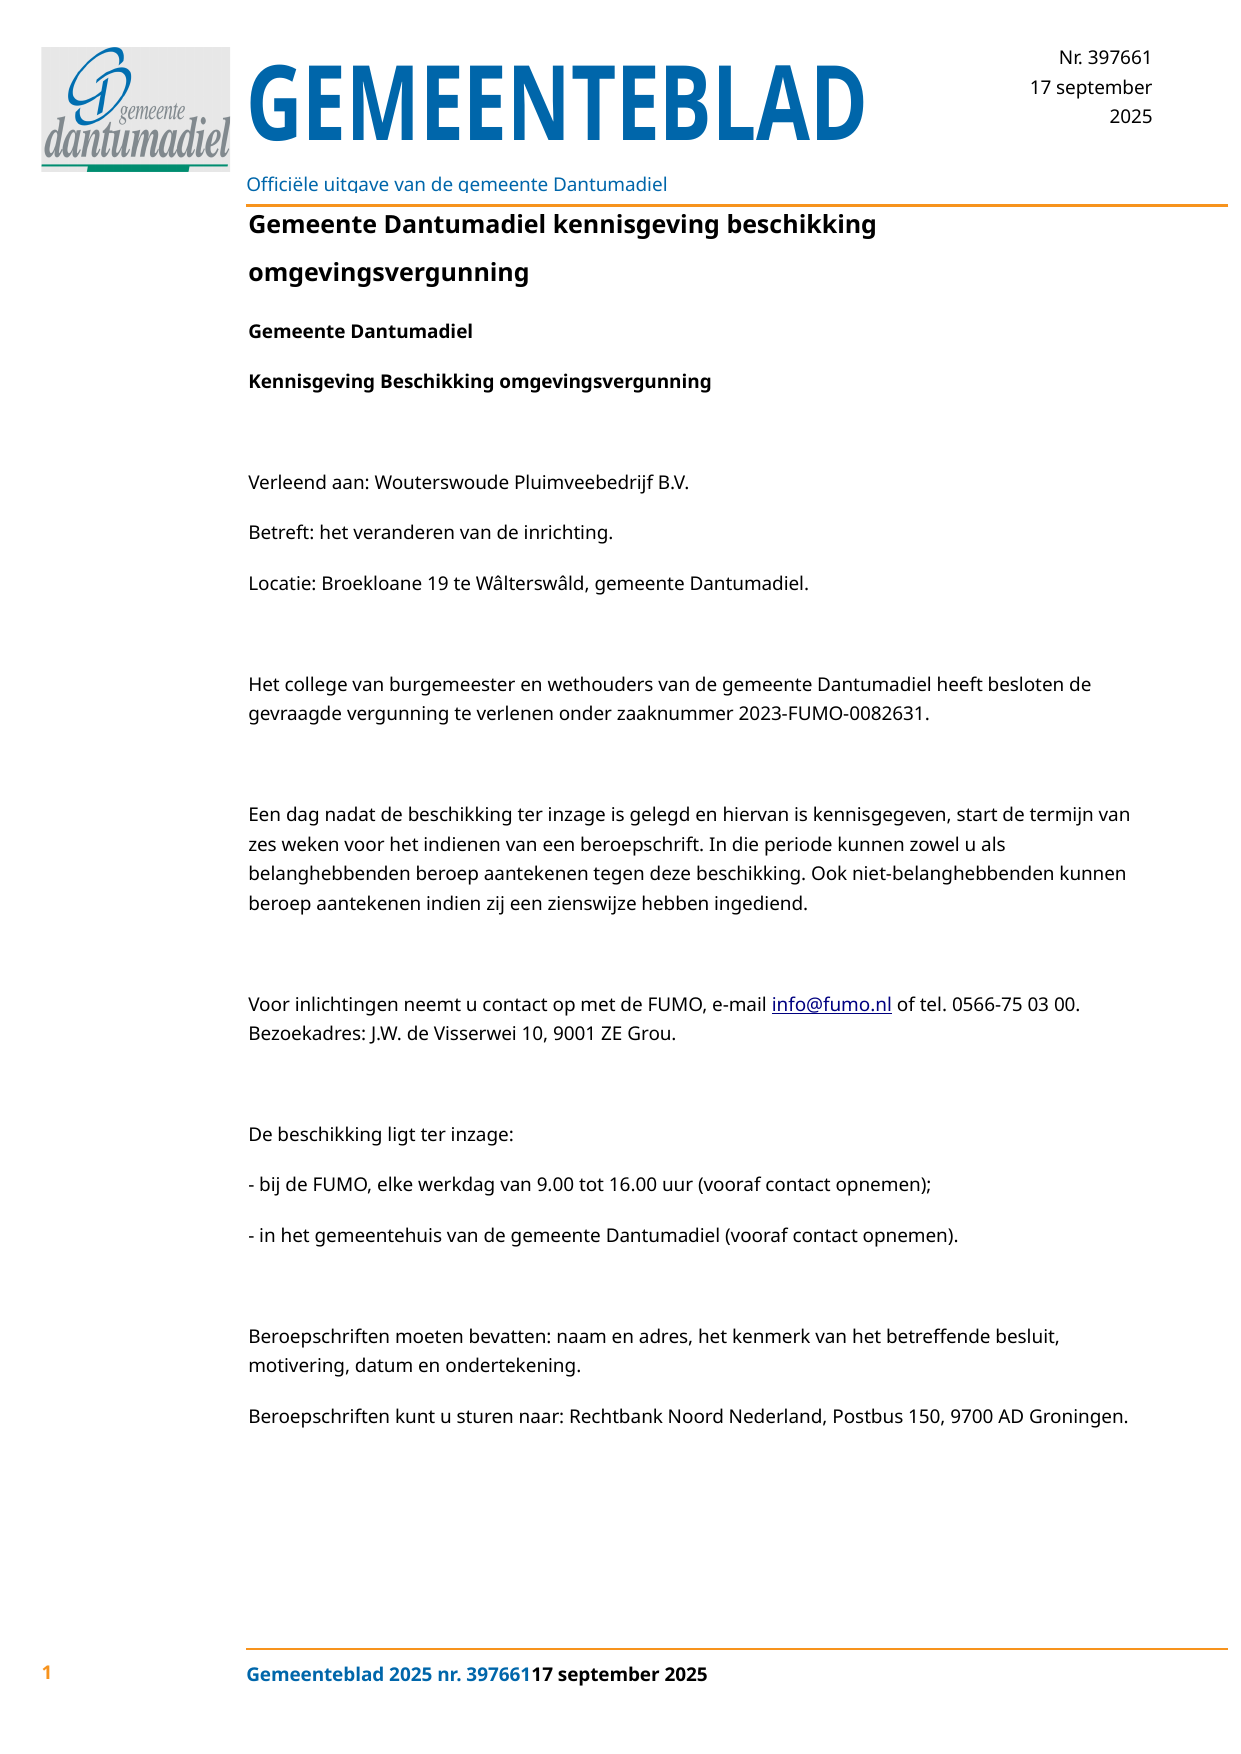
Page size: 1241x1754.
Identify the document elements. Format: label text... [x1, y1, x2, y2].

text Het college van burgemeester en wethouders van de gemeente Dantumadiel heeft besloten de gevraagde vergunning te verlenen onder zaaknummer 2023-FUMO-0082631. [248, 671, 1152, 726]
text Voor inlichtingen neemt u contact op met de FUMO, e-mail info@fumo.nl of tel. 0566-75 03 00. Bezoekadres: J.W. de Visserwei 10, 9001 ZE Grou. [248, 991, 1152, 1046]
text Verleend aan: Wouterswoude Pluimveebedrijf B.V. [248, 469, 1152, 495]
text Kennisgeving Beschikking omgevingsvergunning [248, 368, 1152, 394]
text - bij de FUMO, elke werkdag van 9.00 tot 16.00 uur (vooraf contact opnemen); [248, 1172, 1152, 1197]
text Een dag nadat de beschikking ter inzage is gelegd en hiervan is kennisgegeven, start de termijn van zes weken voor het indienen van een beroepschrift. In die periode kunnen zowel u als belanghebbenden beroep aantekenen tegen deze beschikking. Ook niet-belanghebbenden kunnen beroep aantekenen indien zij een zienswijze hebben ingediend. [248, 801, 1152, 916]
text Gemeente Dantumadiel [248, 318, 1152, 344]
text Beroepschriften kunt u sturen naar: Rechtbank Noord Nederland, Postbus 150, 9700 AD Groningen. [248, 1403, 1152, 1429]
picture [41, 47, 231, 172]
text Gemeente Dantumadiel kennisgeving beschikking omgevingsvergunning [248, 207, 1152, 288]
text Betreft: het veranderen van de inrichting. [248, 519, 1152, 545]
text Locatie: Broekloane 19 te Wâlterswâld, gemeente Dantumadiel. [248, 570, 1152, 596]
text De beschikking ligt ter inzage: [248, 1121, 1152, 1147]
text Beroepschriften moeten bevatten: naam en adres, het kenmerk van het betreffende besluit, motivering, datum en ondertekening. [248, 1323, 1152, 1378]
text - in het gemeentehuis van de gemeente Dantumadiel (vooraf contact opnemen). [248, 1222, 1152, 1248]
